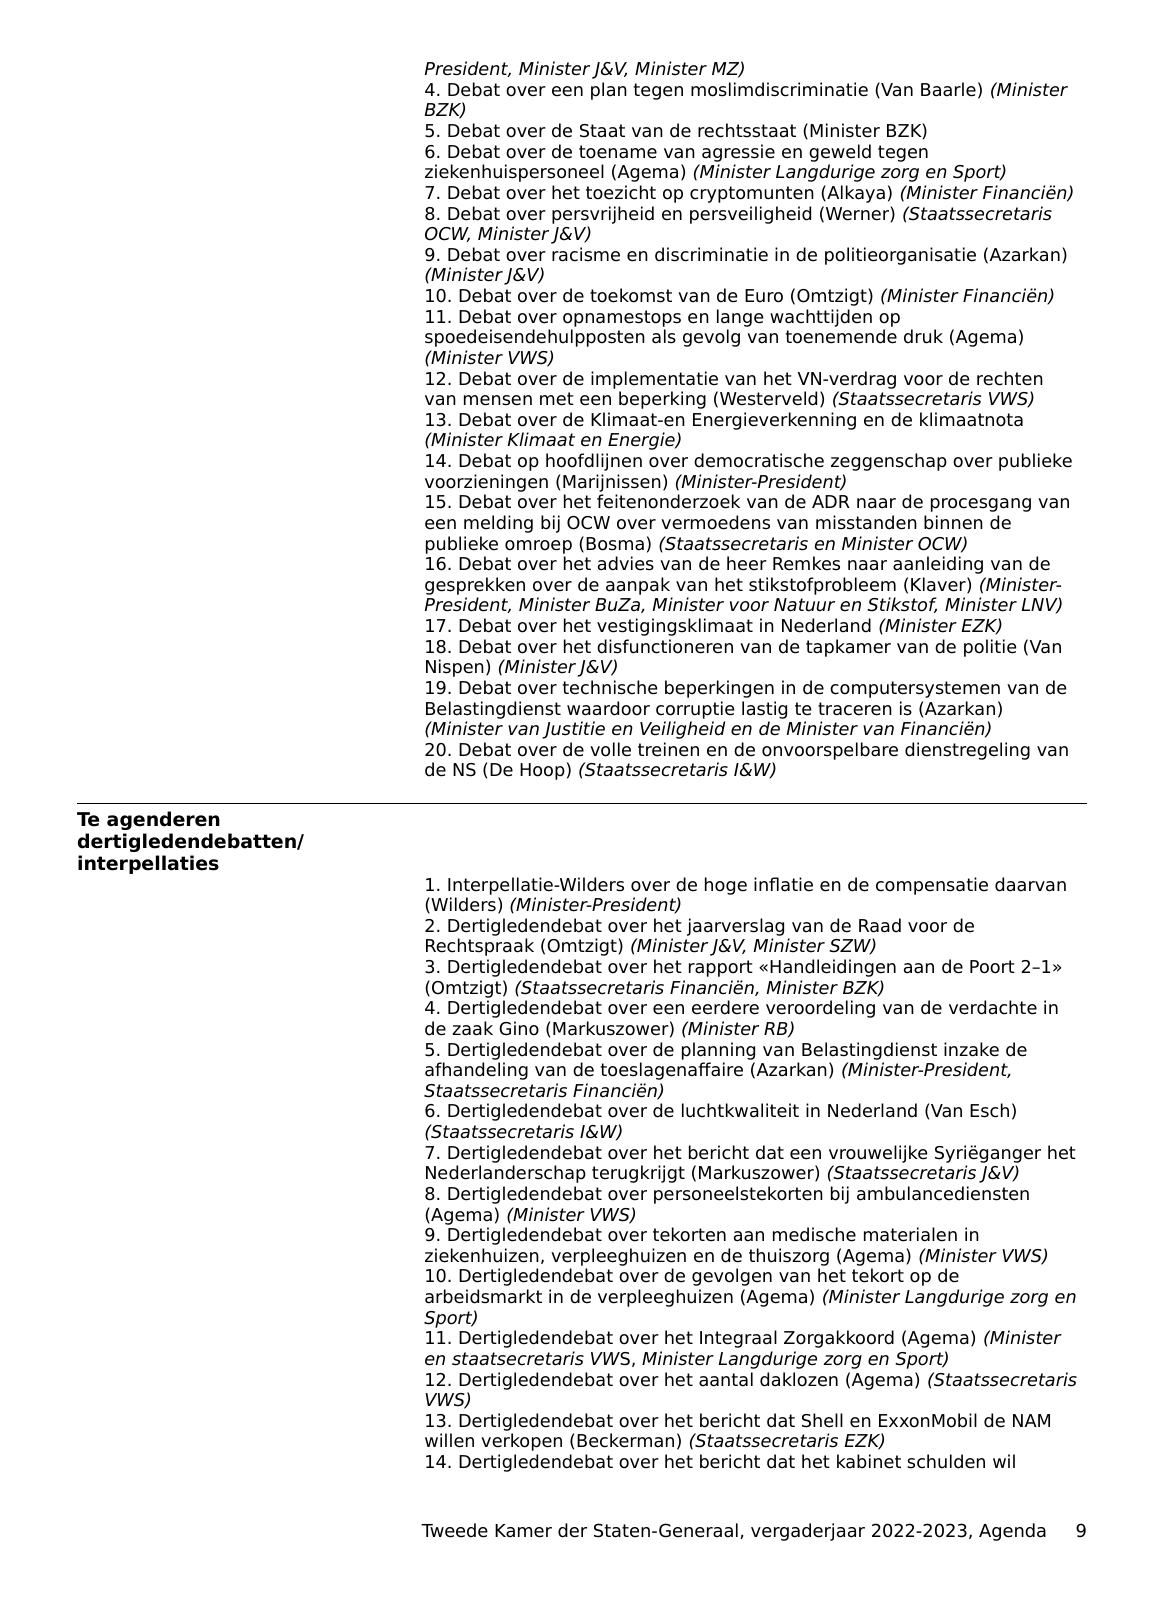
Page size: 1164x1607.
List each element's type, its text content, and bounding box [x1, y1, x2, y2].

table_cell [401, 1452, 418, 1473]
table_cell [77, 1328, 401, 1369]
table_cell [77, 369, 401, 410]
table_cell [401, 59, 418, 80]
table_cell [77, 1184, 401, 1225]
table_cell 5. Dertigledendebat over de planning van Belastingdienst inzake de afhandeling van de toeslagenaffaire (Azarkan) (Minister-President, Staatssecretaris Financiën) [418, 1040, 1087, 1101]
table_cell [77, 80, 401, 121]
table_cell 6. Dertigledendebat over de luchtkwaliteit in Nederland (Van Esch) (Staatssecretaris I&W) [418, 1101, 1087, 1143]
table_cell 7. Debat over het toezicht op cryptomunten (Alkaya) (Minister Financiën) [418, 183, 1087, 203]
table_cell [401, 121, 418, 142]
table_cell [77, 1040, 401, 1101]
table_cell 10. Debat over de toekomst van de Euro (Omtzigt) (Minister Financiën) [418, 286, 1087, 307]
table_cell [401, 637, 418, 678]
table_cell 14. Debat op hoofdlijnen over democratische zeggenschap over publieke voorzieningen (Marijnissen) (Minister-President) [418, 451, 1087, 492]
table_cell [401, 286, 418, 307]
table_cell [77, 1225, 401, 1266]
table_header [418, 804, 1087, 874]
table_cell [77, 1370, 401, 1411]
table_cell [77, 1452, 401, 1473]
table_cell 12. Debat over de implementatie van het VN-verdrag voor de rechten van mensen met een beperking (Westerveld) (Staatssecretaris VWS) [418, 369, 1087, 410]
table_cell [77, 204, 401, 245]
table_cell 9. Dertigledendebat over tekorten aan medische materialen in ziekenhuizen, verpleeghuizen en de thuiszorg (Agema) (Minister VWS) [418, 1225, 1087, 1266]
table_cell [401, 1370, 418, 1411]
table_header Te agenderen dertigledendebatten/ interpellaties [77, 804, 401, 874]
table_cell 8. Debat over persvrijheid en persveiligheid (Werner) (Staatssecretaris OCW, Minister J&V) [418, 204, 1087, 245]
table_cell 17. Debat over het vestigingsklimaat in Nederland (Minister EZK) [418, 616, 1087, 637]
table_cell [401, 875, 418, 916]
table_cell [77, 142, 401, 183]
table_cell [77, 59, 401, 80]
table_cell 8. Dertigledendebat over personeelstekorten bij ambulancediensten (Agema) (Minister VWS) [418, 1184, 1087, 1225]
table_cell 13. Debat over de Klimaat-en Energieverkenning en de klimaatnota (Minister Klimaat en Energie) [418, 410, 1087, 451]
table_cell [401, 1040, 418, 1101]
table_header [401, 804, 418, 874]
table_cell [401, 678, 418, 740]
table_cell 15. Debat over het feitenonderzoek van de ADR naar de procesgang van een melding bij OCW over vermoedens van misstanden binnen de publieke omroep (Bosma) (Staatssecretaris en Minister OCW) [418, 492, 1087, 554]
table_cell [77, 1143, 401, 1184]
table_cell 11. Debat over opnamestops en lange wachttijden op spoedeisendehulpposten als gevolg van toenemende druk (Agema) (Minister VWS) [418, 307, 1087, 368]
table_cell [77, 616, 401, 637]
table_cell [401, 1143, 418, 1184]
table_cell [77, 998, 401, 1039]
table_cell [77, 740, 401, 781]
table_cell [401, 616, 418, 637]
table_cell [401, 1225, 418, 1266]
table_cell [401, 369, 418, 410]
table_cell [77, 678, 401, 740]
table_cell 16. Debat over het advies van de heer Remkes naar aanleiding van de gesprekken over de aanpak van het stikstofprobleem (Klaver) (Minister-President, Minister BuZa, Minister voor Natuur en Stikstof, Minister LNV) [418, 554, 1087, 616]
table_cell 1. Interpellatie-Wilders over de hoge inflatie en de compensatie daarvan (Wilders) (Minister-President) [418, 875, 1087, 916]
table_cell 14. Dertigledendebat over het bericht dat het kabinet schulden wil [418, 1452, 1087, 1473]
table_cell [401, 957, 418, 998]
table_cell [77, 1266, 401, 1328]
table_cell [77, 1101, 401, 1143]
table_cell [77, 1411, 401, 1452]
table_cell [77, 451, 401, 492]
table_cell 9. Debat over racisme en discriminatie in de politieorganisatie (Azarkan) (Minister J&V) [418, 245, 1087, 286]
table_cell [77, 307, 401, 368]
table_cell [401, 1266, 418, 1328]
table_cell [401, 1101, 418, 1143]
table_cell [77, 554, 401, 616]
table_cell [401, 80, 418, 121]
table_cell 11. Dertigledendebat over het Integraal Zorgakkoord (Agema) (Minister en staatsecretaris VWS, Minister Langdurige zorg en Sport) [418, 1328, 1087, 1369]
table_cell 2. Dertigledendebat over het jaarverslag van de Raad voor de Rechtspraak (Omtzigt) (Minister J&V, Minister SZW) [418, 916, 1087, 957]
table_cell [401, 307, 418, 368]
table_cell [401, 183, 418, 203]
table_cell [401, 204, 418, 245]
table_cell [401, 740, 418, 781]
table_cell [77, 410, 401, 451]
table_cell [401, 1411, 418, 1452]
table_cell [401, 142, 418, 183]
table_cell 12. Dertigledendebat over het aantal daklozen (Agema) (Staatssecretaris VWS) [418, 1370, 1087, 1411]
table_cell [401, 554, 418, 616]
table_cell [401, 410, 418, 451]
table_cell 18. Debat over het disfunctioneren van de tapkamer van de politie (Van Nispen) (Minister J&V) [418, 637, 1087, 678]
table_cell [77, 875, 401, 916]
table_cell [77, 916, 401, 957]
table_cell 4. Debat over een plan tegen moslimdiscriminatie (Van Baarle) (Minister BZK) [418, 80, 1087, 121]
table_cell 7. Dertigledendebat over het bericht dat een vrouwelijke Syriëganger het Nederlanderschap terugkrijgt (Markuszower) (Staatssecretaris J&V) [418, 1143, 1087, 1184]
table_cell [401, 451, 418, 492]
table_cell 6. Debat over de toename van agressie en geweld tegen ziekenhuispersoneel (Agema) (Minister Langdurige zorg en Sport) [418, 142, 1087, 183]
table_cell [401, 1184, 418, 1225]
table_cell [401, 998, 418, 1039]
table_cell [77, 957, 401, 998]
table_cell 10. Dertigledendebat over de gevolgen van het tekort op de arbeidsmarkt in de verpleeghuizen (Agema) (Minister Langdurige zorg en Sport) [418, 1266, 1087, 1328]
table_cell President, Minister J&V, Minister MZ) [418, 59, 1087, 80]
table_cell 19. Debat over technische beperkingen in de computersystemen van de Belastingdienst waardoor corruptie lastig te traceren is (Azarkan) (Minister van Justitie en Veiligheid en de Minister van Financiën) [418, 678, 1087, 740]
table_cell 3. Dertigledendebat over het rapport «Handleidingen aan de Poort 2–1» (Omtzigt) (Staatssecretaris Financiën, Minister BZK) [418, 957, 1087, 998]
table_cell [77, 245, 401, 286]
table_cell [77, 637, 401, 678]
table_cell [401, 245, 418, 286]
table_cell [401, 492, 418, 554]
table_cell [77, 492, 401, 554]
table_cell [401, 916, 418, 957]
table_cell 20. Debat over de volle treinen en de onvoorspelbare dienstregeling van de NS (De Hoop) (Staatssecretaris I&W) [418, 740, 1087, 781]
table_cell [77, 183, 401, 203]
table_cell [77, 286, 401, 307]
table_cell [401, 1328, 418, 1369]
table_cell 4. Dertigledendebat over een eerdere veroordeling van de verdachte in de zaak Gino (Markuszower) (Minister RB) [418, 998, 1087, 1039]
table_cell [77, 121, 401, 142]
table_cell 5. Debat over de Staat van de rechtsstaat (Minister BZK) [418, 121, 1087, 142]
table_cell 13. Dertigledendebat over het bericht dat Shell en ExxonMobil de NAM willen verkopen (Beckerman) (Staatssecretaris EZK) [418, 1411, 1087, 1452]
